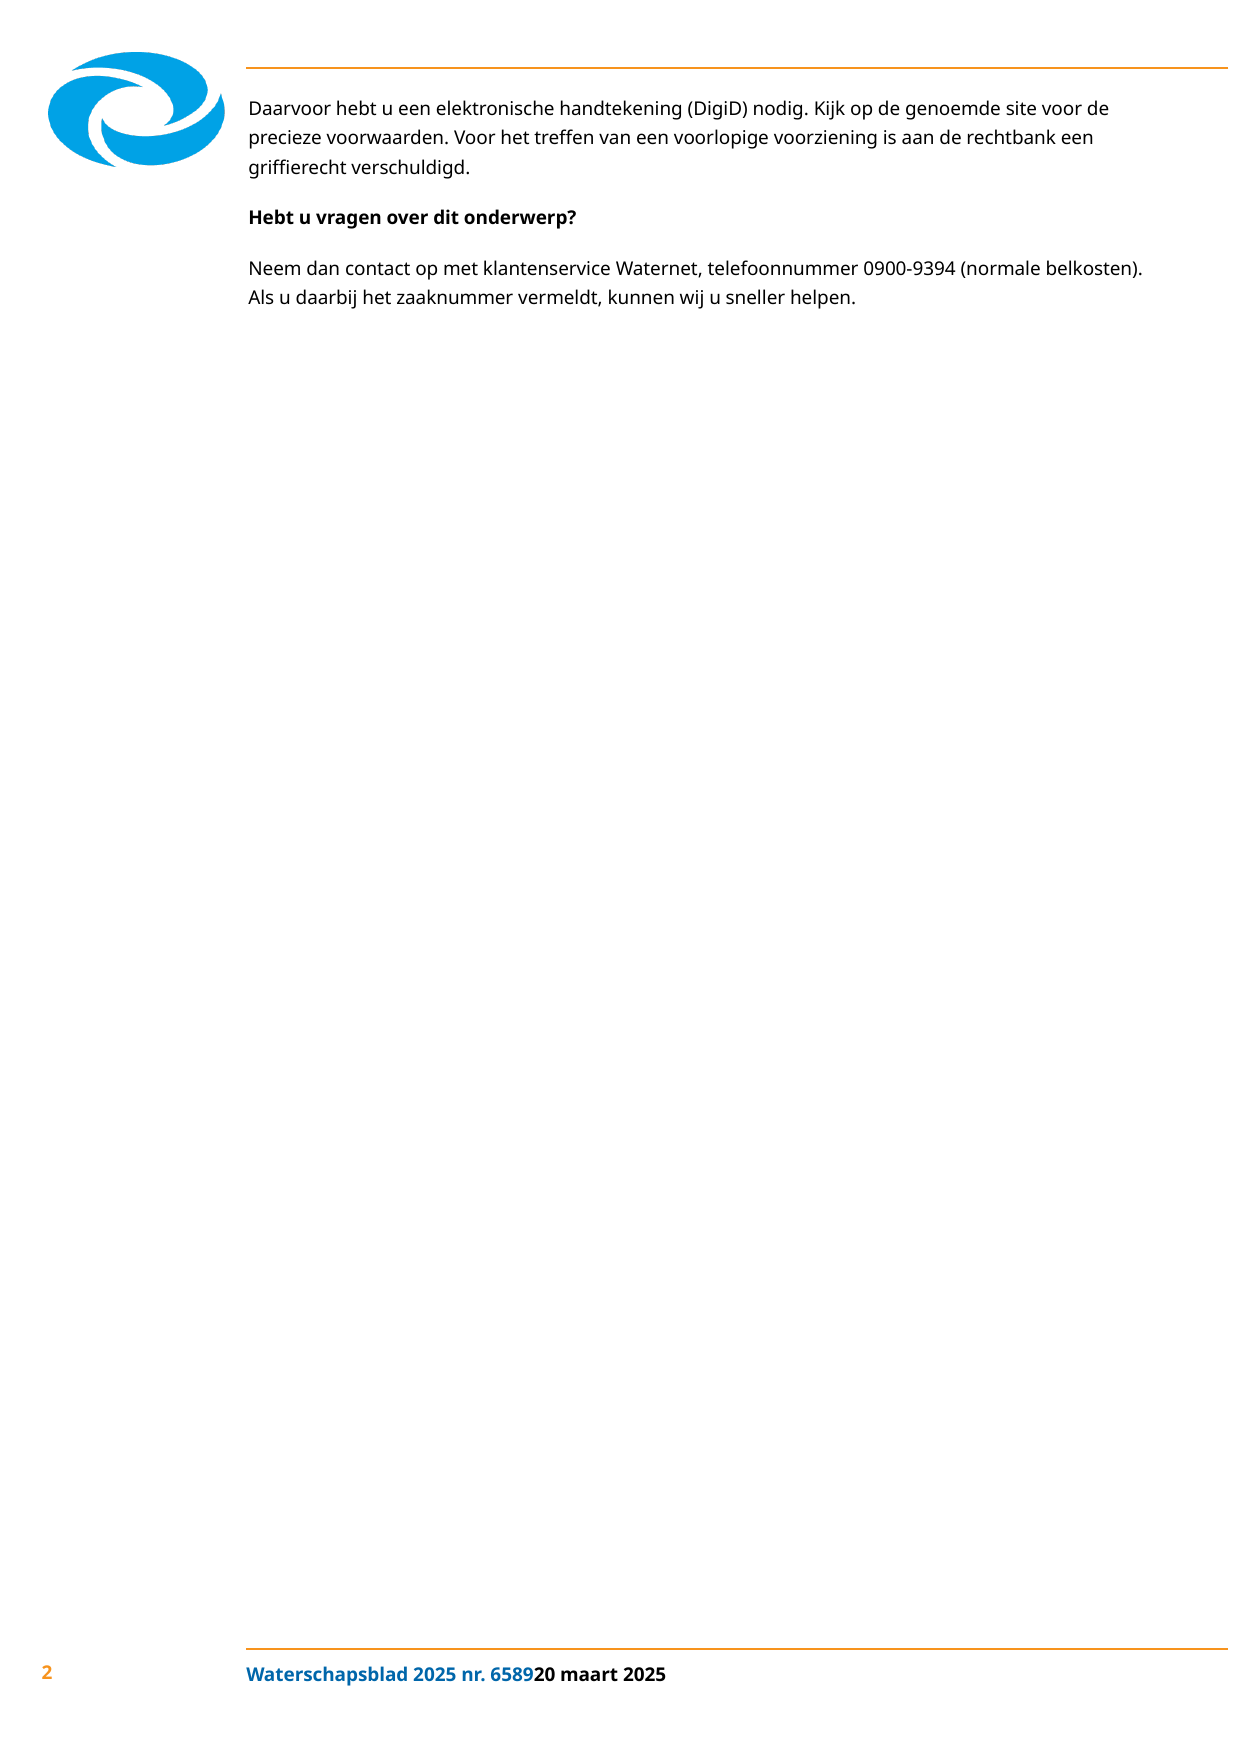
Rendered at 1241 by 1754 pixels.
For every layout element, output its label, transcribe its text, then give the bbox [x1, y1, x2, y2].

text Daarvoor hebt u een elektronische handtekening (DigiD) nodig. Kijk op de genoemde site voor de precieze voorwaarden. Voor het treffen van een voorlopige voorziening is aan de rechtbank een griffierecht verschuldigd. [248, 95, 1152, 180]
text Neem dan contact op met klantenservice Waternet, telefoonnummer 0900-9394 (normale belkosten). Als u daarbij het zaaknummer vermeldt, kunnen wij u sneller helpen. [248, 255, 1152, 310]
text Hebt u vragen over dit onderwerp? [248, 204, 1152, 230]
picture [41, 47, 231, 172]
